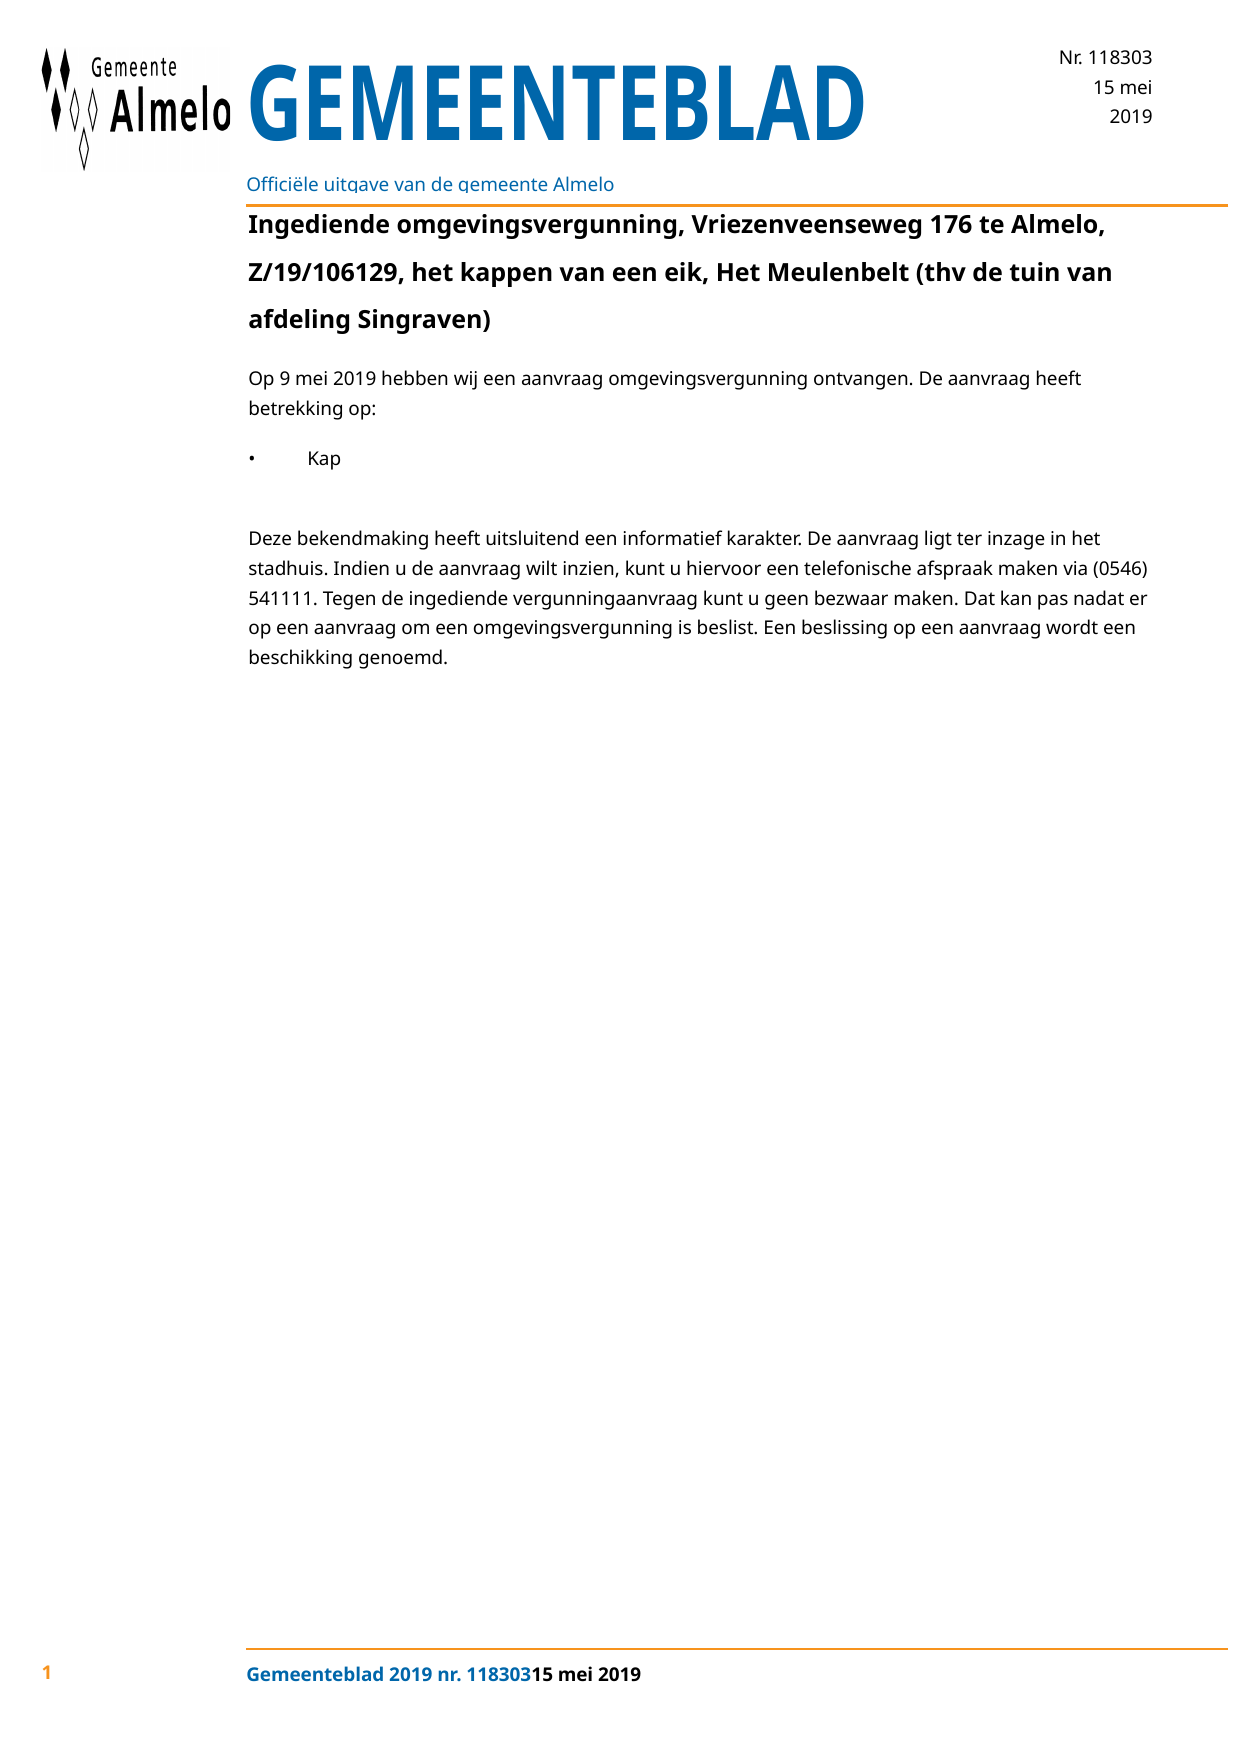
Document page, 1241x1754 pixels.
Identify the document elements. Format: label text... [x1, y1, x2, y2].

list Kap [248, 446, 1152, 471]
picture [41, 47, 231, 172]
text Deze bekendmaking heeft uitsluitend een informatief karakter. De aanvraag ligt ter inzage in het stadhuis. Indien u de aanvraag wilt inzien, kunt u hiervoor een telefonische afspraak maken via (0546) 541111. Tegen de ingediende vergunningaanvraag kunt u geen bezwaar maken. Dat kan pas nadat er op een aanvraag om een omgevingsvergunning is beslist. Een beslissing op een aanvraag wordt een beschikking genoemd. [248, 526, 1152, 669]
text Op 9 mei 2019 hebben wij een aanvraag omgevingsvergunning ontvangen. De aanvraag heeft betrekking op: [248, 366, 1152, 421]
text Ingediende omgevingsvergunning, Vriezenveenseweg 176 te Almelo, Z/19/106129, het kappen van een eik, Het Meulenbelt (thv de tuin van afdeling Singraven) [248, 207, 1152, 336]
